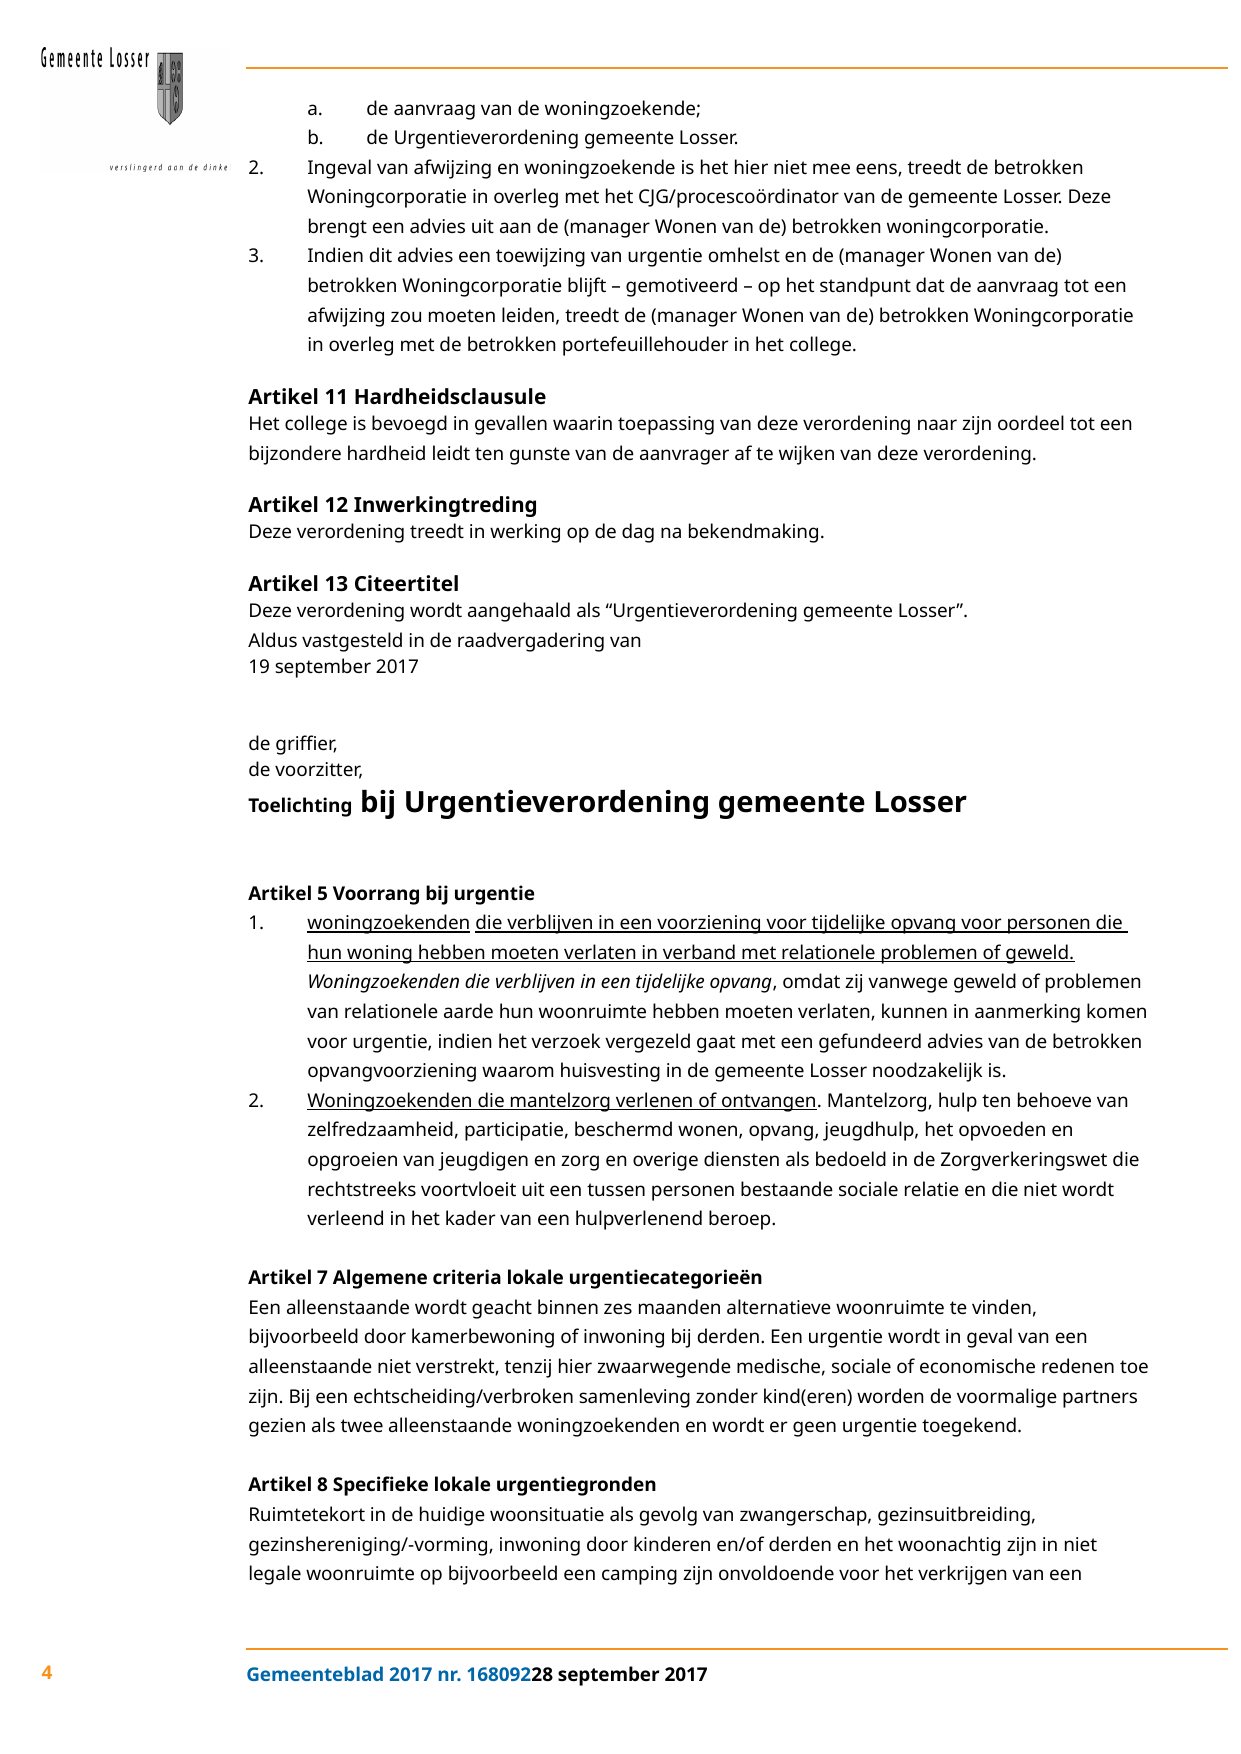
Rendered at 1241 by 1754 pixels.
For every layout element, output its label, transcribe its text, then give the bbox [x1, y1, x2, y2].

text Deze verordening wordt aangehaald als “Urgentieverordening gemeente Losser”. [248, 598, 1152, 623]
list Indien dit advies een toewijzing van urgentie omhelst en de (manager Wonen van de) betrokken Woningcorporatie blijft – gemotiveerd – op het standpunt dat de aanvraag tot een afwijzing zou moeten leiden, treedt de (manager Wonen van de) betrokken Woningcorporatie in overleg met de betrokken portefeuillehouder in het college. [248, 243, 1152, 357]
text Artikel 11 Hardheidsclausule [248, 382, 1152, 410]
list de Urgentieverordening gemeente Losser. [307, 124, 1152, 150]
text Een alleenstaande wordt geacht binnen zes maanden alternatieve woonruimte te vinden, bijvoorbeeld door kamerbewoning of inwoning bij derden. Een urgentie wordt in geval van een alleenstaande niet verstrekt, tenzij hier zwaarwegende medische, sociale of economische redenen toe zijn. Bij een echtscheiding/verbroken samenleving zonder kind(eren) worden de voormalige partners gezien als twee alleenstaande woningzoekenden en wordt er geen urgentie toegekend. [248, 1294, 1152, 1438]
text Toelichting bij Urgentieverordening gemeente Losser [248, 782, 1152, 821]
list woningzoekenden die verblijven in een voorziening voor tijdelijke opvang voor personen die hun woning hebben moeten verlaten in verband met relationele problemen of geweld. [248, 909, 1152, 965]
list Ingeval van afwijzing en woningzoekende is het hier niet mee eens, treedt de betrokken Woningcorporatie in overleg met het CJG/procescoördinator van de gemeente Losser. Deze brengt een advies uit aan de (manager Wonen van de) betrokken woningcorporatie. [248, 154, 1152, 239]
text Artikel 12 Inwerkingtreding [248, 490, 1152, 519]
list de aanvraag van de woningzoekende; [307, 95, 1152, 121]
list Woningzoekenden die verblijven in een tijdelijke opvang, omdat zij vanwege geweld of problemen van relationele aarde hun woonruimte hebben moeten verlaten, kunnen in aanmerking komen voor urgentie, indien het verzoek vergezeld gaat met een gefundeerd advies van de betrokken opvangvoorziening waarom huisvesting in de gemeente Losser noodzakelijk is. [248, 969, 1152, 1083]
text Artikel 13 Citeertitel [248, 569, 1152, 598]
text Artikel 5 Voorrang bij urgentie [248, 880, 1152, 906]
text Artikel 8 Specifieke lokale urgentiegronden [248, 1472, 1152, 1497]
text Deze verordening treedt in werking op de dag na bekendmaking. [248, 519, 1152, 544]
text Aldus vastgesteld in de raadvergadering van [248, 627, 1152, 653]
text Ruimtetekort in de huidige woonsituatie als gevolg van zwangerschap, gezinsuitbreiding, gezinshereniging/-vorming, inwoning door kinderen en/of derden en het woonachtig zijn in niet legale woonruimte op bijvoorbeeld een camping zijn onvoldoende voor het verkrijgen van een [248, 1501, 1152, 1586]
list Woningzoekenden die mantelzorg verlenen of ontvangen. Mantelzorg, hulp ten behoeve van zelfredzaamheid, participatie, beschermd wonen, opvang, jeugdhulp, het opvoeden en opgroeien van jeugdigen en zorg en overige diensten als bedoeld in de Zorgverkeringswet die rechtstreeks voortvloeit uit een tussen personen bestaande sociale relatie en die niet wordt verleend in het kader van een hulpverlenend beroep. [248, 1087, 1152, 1231]
text de griffier, [248, 730, 1152, 756]
picture [41, 47, 231, 172]
text de voorzitter, [248, 756, 1152, 782]
text 19 september 2017 [248, 653, 1152, 679]
text Artikel 7 Algemene criteria lokale urgentiecategorieën [248, 1264, 1152, 1290]
text Het college is bevoegd in gevallen waarin toepassing van deze verordening naar zijn oordeel tot een bijzondere hardheid leidt ten gunste van de aanvrager af te wijken van deze verordening. [248, 410, 1152, 466]
